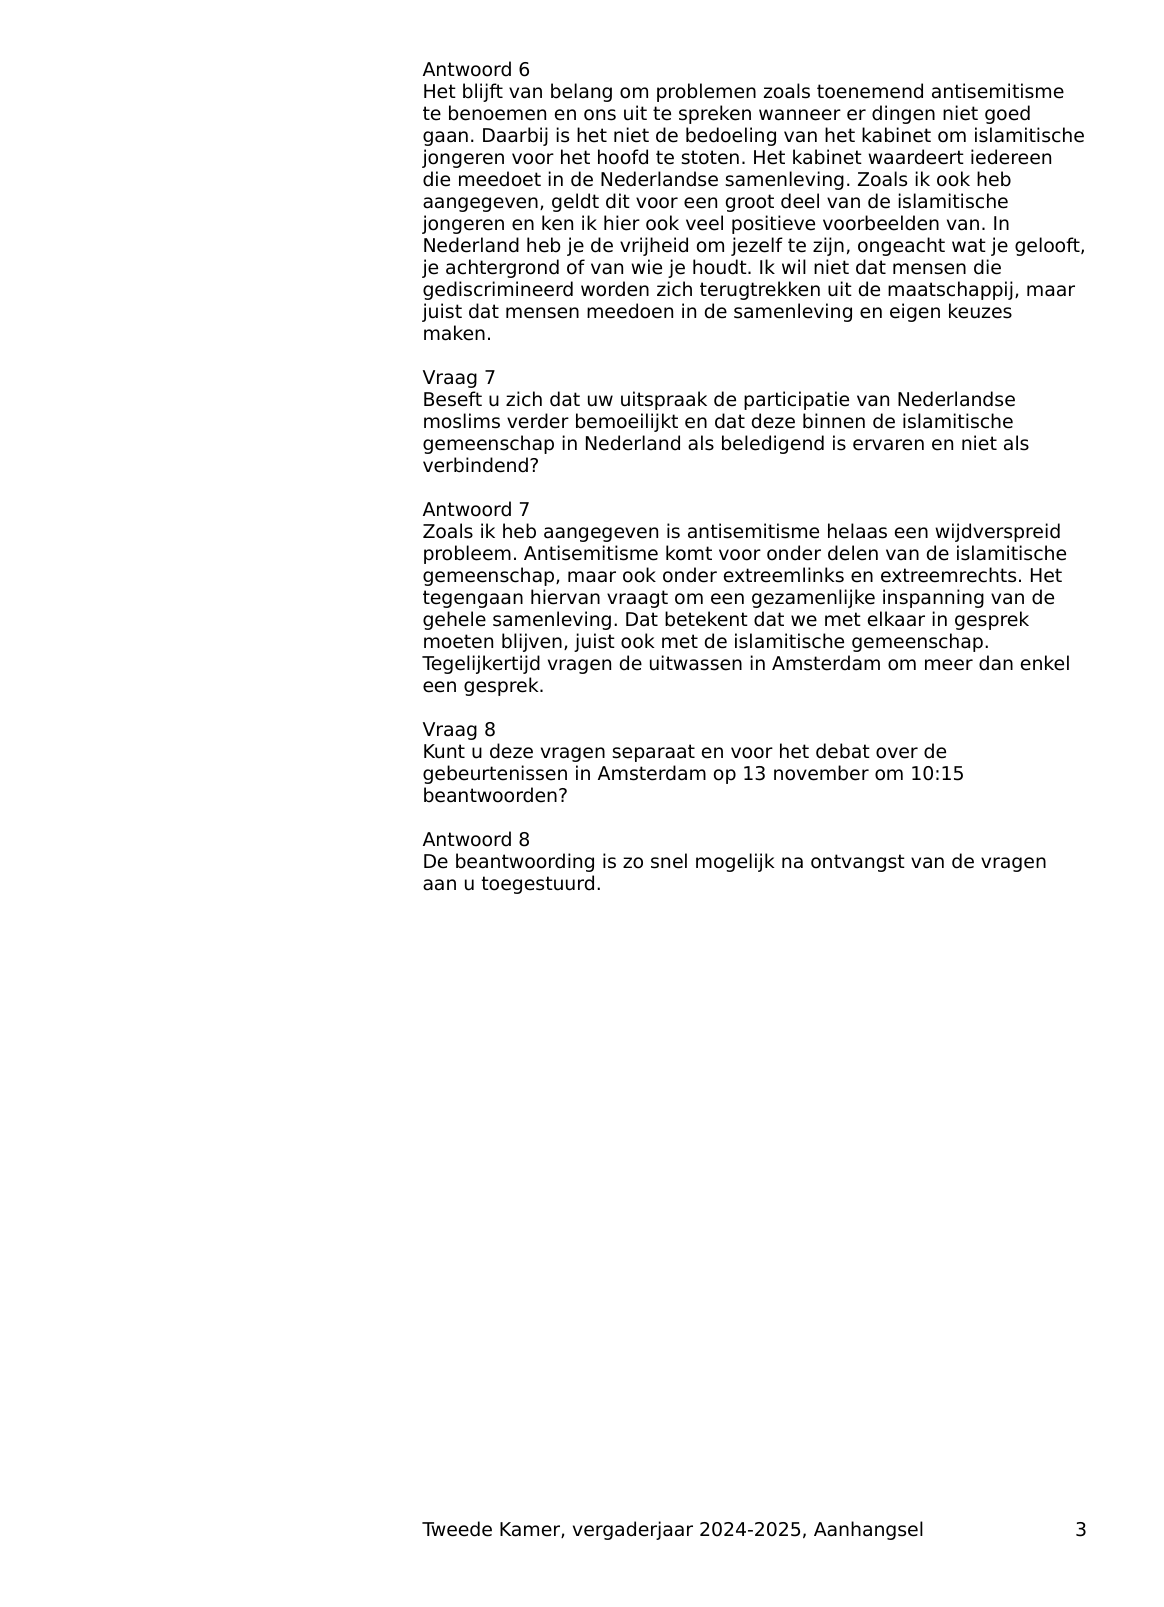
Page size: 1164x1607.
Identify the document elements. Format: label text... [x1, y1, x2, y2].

text De beantwoording is zo snel mogelijk na ontvangst van de vragen aan u toegestuurd. [422, 851, 1087, 895]
text Kunt u deze vragen separaat en voor het debat over de gebeurtenissen in Amsterdam op 13 november om 10:15 beantwoorden? [422, 741, 1087, 807]
text Zoals ik heb aangegeven is antisemitisme helaas een wijdverspreid probleem. Antisemitisme komt voor onder delen van de islamitische gemeenschap, maar ook onder extreemlinks en extreemrechts. Het tegengaan hiervan vraagt om een gezamenlijke inspanning van de gehele samenleving. Dat betekent dat we met elkaar in gesprek moeten blijven, juist ook met de islamitische gemeenschap. Tegelijkertijd vragen de uitwassen in Amsterdam om meer dan enkel een gesprek. [422, 521, 1087, 697]
text Beseft u zich dat uw uitspraak de participatie van Nederlandse moslims verder bemoeilijkt en dat deze binnen de islamitische gemeenschap in Nederland als beledigend is ervaren en niet als verbindend? [422, 389, 1087, 477]
text Vraag 7 [422, 367, 1087, 389]
text Antwoord 6 [422, 59, 1087, 81]
text Antwoord 8 [422, 829, 1087, 851]
text Vraag 8 [422, 719, 1087, 741]
text Antwoord 7 [422, 499, 1087, 521]
text Het blijft van belang om problemen zoals toenemend antisemitisme te benoemen en ons uit te spreken wanneer er dingen niet goed gaan. Daarbij is het niet de bedoeling van het kabinet om islamitische jongeren voor het hoofd te stoten. Het kabinet waardeert iedereen die meedoet in de Nederlandse samenleving. Zoals ik ook heb aangegeven, geldt dit voor een groot deel van de islamitische jongeren en ken ik hier ook veel positieve voorbeelden van. In Nederland heb je de vrijheid om jezelf te zijn, ongeacht wat je gelooft, je achtergrond of van wie je houdt. Ik wil niet dat mensen die gediscrimineerd worden zich terugtrekken uit de maatschappij, maar juist dat mensen meedoen in de samenleving en eigen keuzes maken. [422, 81, 1087, 345]
